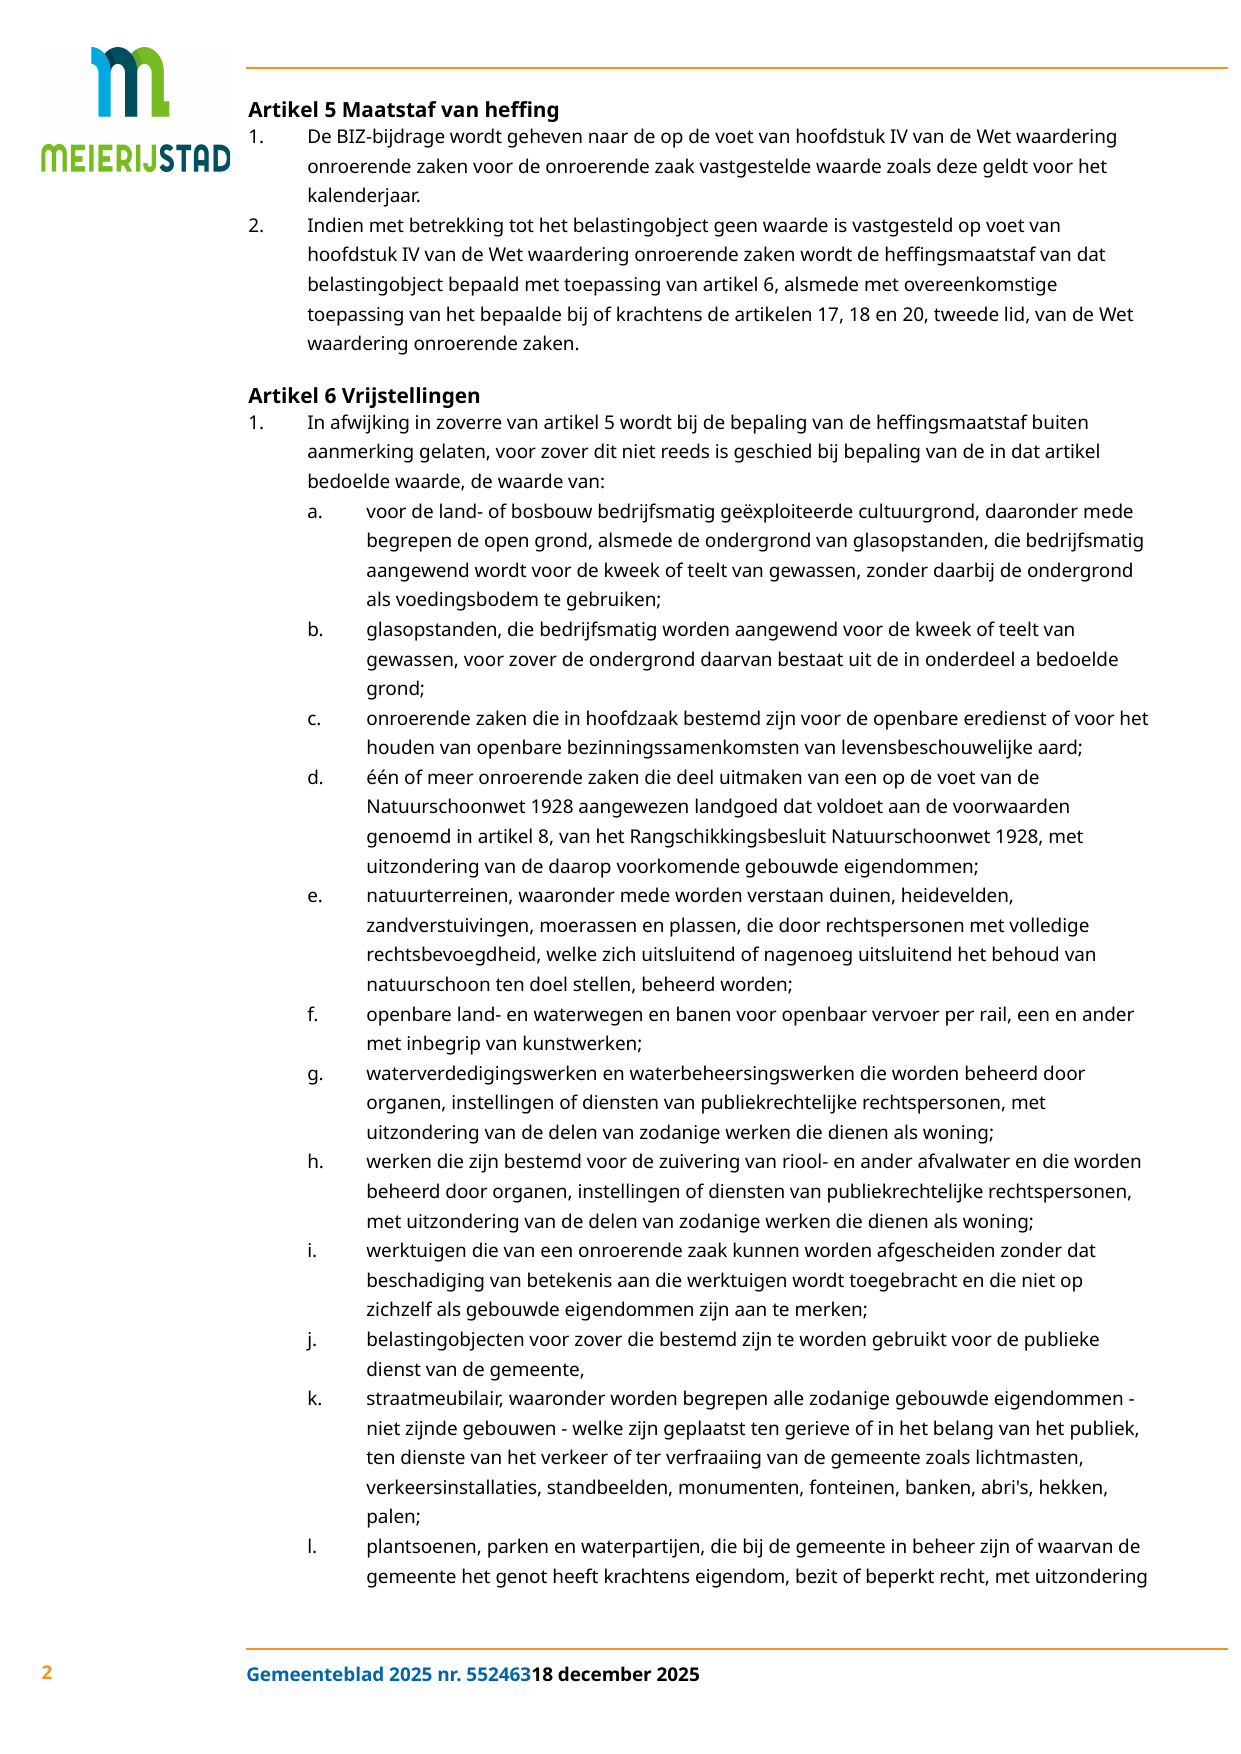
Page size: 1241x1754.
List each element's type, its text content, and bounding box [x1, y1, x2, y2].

picture [41, 47, 231, 172]
list werken die zijn bestemd voor de zuivering van riool- en ander afvalwater en die worden beheerd door organen, instellingen of diensten van publiekrechtelijke rechtspersonen, met uitzondering van de delen van zodanige werken die dienen als woning; [307, 1149, 1152, 1234]
list De BIZ-bijdrage wordt geheven naar de op de voet van hoofdstuk IV van de Wet waardering onroerende zaken voor de onroerende zaak vastgestelde waarde zoals deze geldt voor het kalenderjaar. [248, 123, 1152, 208]
list natuurterreinen, waaronder mede worden verstaan duinen, heidevelden, zandverstuivingen, moerassen en plassen, die door rechtspersonen met volledige rechtsbevoegdheid, welke zich uitsluitend of nagenoeg uitsluitend het behoud van natuurschoon ten doel stellen, beheerd worden; [307, 882, 1152, 997]
list Indien met betrekking tot het belastingobject geen waarde is vastgesteld op voet van hoofdstuk IV van de Wet waardering onroerende zaken wordt de heffingsmaatstaf van dat belastingobject bepaald met toepassing van artikel 6, alsmede met overeenkomstige toepassing van het bepaalde bij of krachtens de artikelen 17, 18 en 20, tweede lid, van de Wet waardering onroerende zaken. [248, 212, 1152, 356]
text Artikel 5 Maatstaf van heffing [248, 95, 1152, 123]
list belastingobjecten voor zover die bestemd zijn te worden gebruikt voor de publieke dienst van de gemeente, [307, 1326, 1152, 1382]
list onroerende zaken die in hoofdzaak bestemd zijn voor de openbare eredienst of voor het houden van openbare bezinningssamenkomsten van levensbeschouwelijke aard; [307, 705, 1152, 760]
list straatmeubilair, waaronder worden begrepen alle zodanige gebouwde eigendommen - niet zijnde gebouwen - welke zijn geplaatst ten gerieve of in het belang van het publiek, ten dienste van het verkeer of ter verfraaiing van de gemeente zoals lichtmasten, verkeersinstallaties, standbeelden, monumenten, fonteinen, banken, abri's, hekken, palen; [307, 1385, 1152, 1529]
list In afwijking in zoverre van artikel 5 wordt bij de bepaling van de heffingsmaatstaf buiten aanmerking gelaten, voor zover dit niet reeds is geschied bij bepaling van de in dat artikel bedoelde waarde, de waarde van: [248, 409, 1152, 494]
list werktuigen die van een onroerende zaak kunnen worden afgescheiden zonder dat beschadiging van betekenis aan die werktuigen wordt toegebracht en die niet op zichzelf als gebouwde eigendommen zijn aan te merken; [307, 1237, 1152, 1322]
text Artikel 6 Vrijstellingen [248, 381, 1152, 409]
list plantsoenen, parken en waterpartijen, die bij de gemeente in beheer zijn of waarvan de gemeente het genot heeft krachtens eigendom, bezit of beperkt recht, met uitzondering [307, 1533, 1152, 1589]
list waterverdedigingswerken en waterbeheersingswerken die worden beheerd door organen, instellingen of diensten van publiekrechtelijke rechtspersonen, met uitzondering van de delen van zodanige werken die dienen als woning; [307, 1060, 1152, 1145]
list één of meer onroerende zaken die deel uitmaken van een op de voet van de Natuurschoonwet 1928 aangewezen landgoed dat voldoet aan de voorwaarden genoemd in artikel 8, van het Rangschikkingsbesluit Natuurschoonwet 1928, met uitzondering van de daarop voorkomende gebouwde eigendommen; [307, 764, 1152, 879]
list openbare land- en waterwegen en banen voor openbaar vervoer per rail, een en ander met inbegrip van kunstwerken; [307, 1001, 1152, 1056]
list glasopstanden, die bedrijfsmatig worden aangewend voor de kweek of teelt van gewassen, voor zover de ondergrond daarvan bestaat uit de in onderdeel a bedoelde grond; [307, 616, 1152, 701]
list voor de land- of bosbouw bedrijfsmatig geëxploiteerde cultuurgrond, daaronder mede begrepen de open grond, alsmede de ondergrond van glasopstanden, die bedrijfsmatig aangewend wordt voor de kweek of teelt van gewassen, zonder daarbij de ondergrond als voedingsbodem te gebruiken; [307, 498, 1152, 612]
